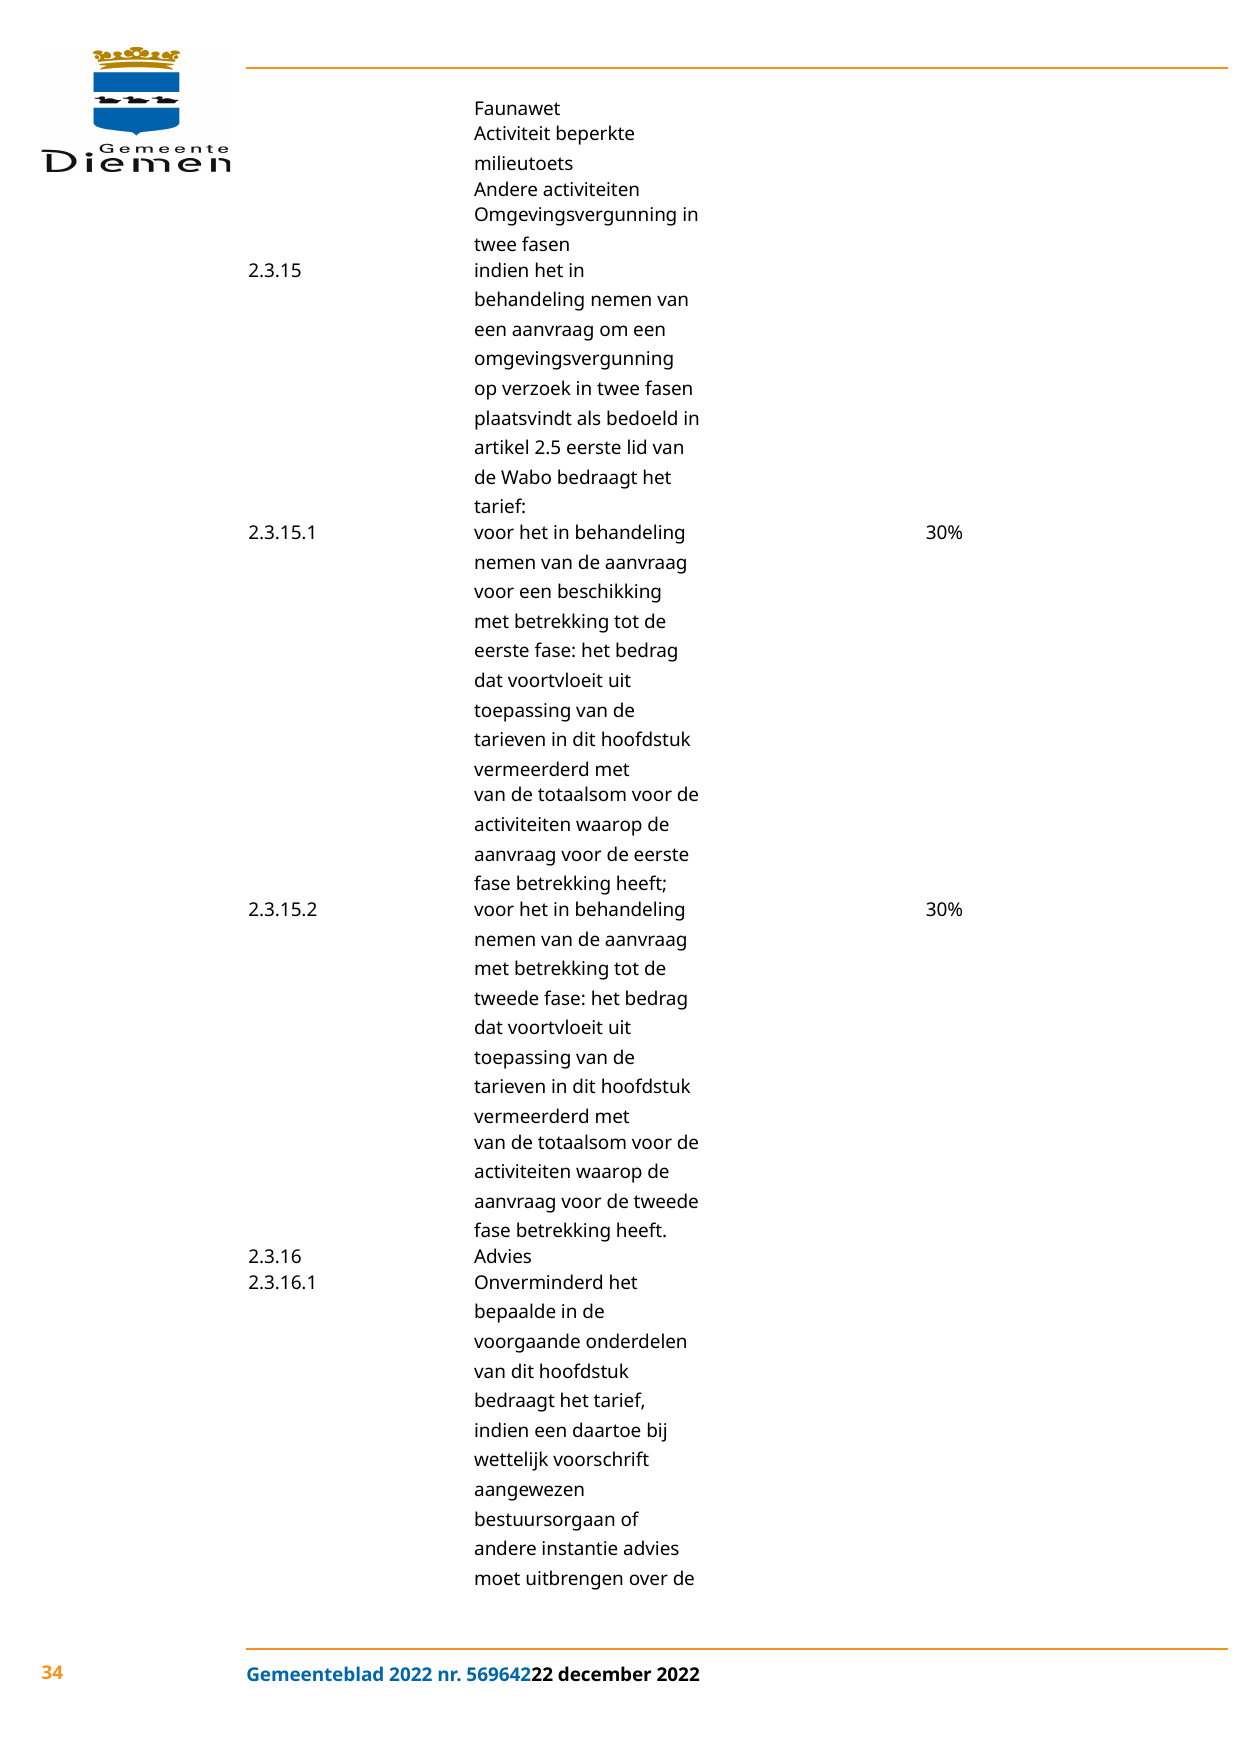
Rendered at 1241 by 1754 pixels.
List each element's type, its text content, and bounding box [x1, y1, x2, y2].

table_cell van de totaalsom voor de activiteiten waarop de aanvraag voor de eerste fase betrekking heeft; [474, 782, 700, 896]
table_cell 2.3.15.1 [248, 519, 474, 782]
table_cell Advies [474, 1244, 700, 1269]
table_cell [700, 1269, 926, 1591]
table_cell [700, 95, 926, 121]
table_cell [248, 202, 474, 257]
table_cell voor het in behandeling nemen van de aanvraag voor een beschikking met betrekking tot de eerste fase: het bedrag dat voortvloeit uit toepassing van de tarieven in dit hoofdstuk vermeerderd met [474, 519, 700, 782]
table_cell [700, 1129, 926, 1243]
table_cell [926, 782, 1152, 896]
table_cell Faunawet [474, 95, 700, 121]
table_cell van de totaalsom voor de activiteiten waarop de aanvraag voor de tweede fase betrekking heeft. [474, 1129, 700, 1243]
table_cell 2.3.15.2 [248, 896, 474, 1129]
table_cell [926, 176, 1152, 202]
table_cell [926, 202, 1152, 257]
table_cell 2.3.16.1 [248, 1269, 474, 1591]
table_cell [926, 257, 1152, 519]
table_cell [248, 1129, 474, 1243]
table_cell 30% [926, 519, 1152, 782]
table_cell [926, 1269, 1152, 1591]
table_cell Onverminderd het bepaalde in de voorgaande onderdelen van dit hoofdstuk bedraagt het tarief, indien een daartoe bij wettelijk voorschrift aangewezen bestuursorgaan of andere instantie advies moet uitbrengen over de [474, 1269, 700, 1591]
table_cell [926, 1244, 1152, 1269]
table_cell [700, 202, 926, 257]
table_cell voor het in behandeling nemen van de aanvraag met betrekking tot de tweede fase: het bedrag dat voortvloeit uit toepassing van de tarieven in dit hoofdstuk vermeerderd met [474, 896, 700, 1129]
table_cell 30% [926, 896, 1152, 1129]
table_cell [248, 121, 474, 176]
table_cell [248, 176, 474, 202]
table_cell indien het in behandeling nemen van een aanvraag om een omgevingsvergunning op verzoek in twee fasen plaatsvindt als bedoeld in artikel 2.5 eerste lid van de Wabo bedraagt het tarief: [474, 257, 700, 519]
table_cell [926, 121, 1152, 176]
table_cell [248, 95, 474, 121]
table_cell [700, 519, 926, 782]
table_cell [700, 1244, 926, 1269]
table_cell [700, 257, 926, 519]
table_cell [926, 1129, 1152, 1243]
picture [41, 47, 231, 172]
table_cell 2.3.15 [248, 257, 474, 519]
table_cell [700, 782, 926, 896]
table_cell [700, 121, 926, 176]
table_cell [248, 782, 474, 896]
table_cell [926, 95, 1152, 121]
table_cell 2.3.16 [248, 1244, 474, 1269]
table_cell Omgevingsvergunning in twee fasen [474, 202, 700, 257]
table_cell [700, 176, 926, 202]
table_cell [700, 896, 926, 1129]
table_cell Andere activiteiten [474, 176, 700, 202]
table_cell Activiteit beperkte milieutoets [474, 121, 700, 176]
